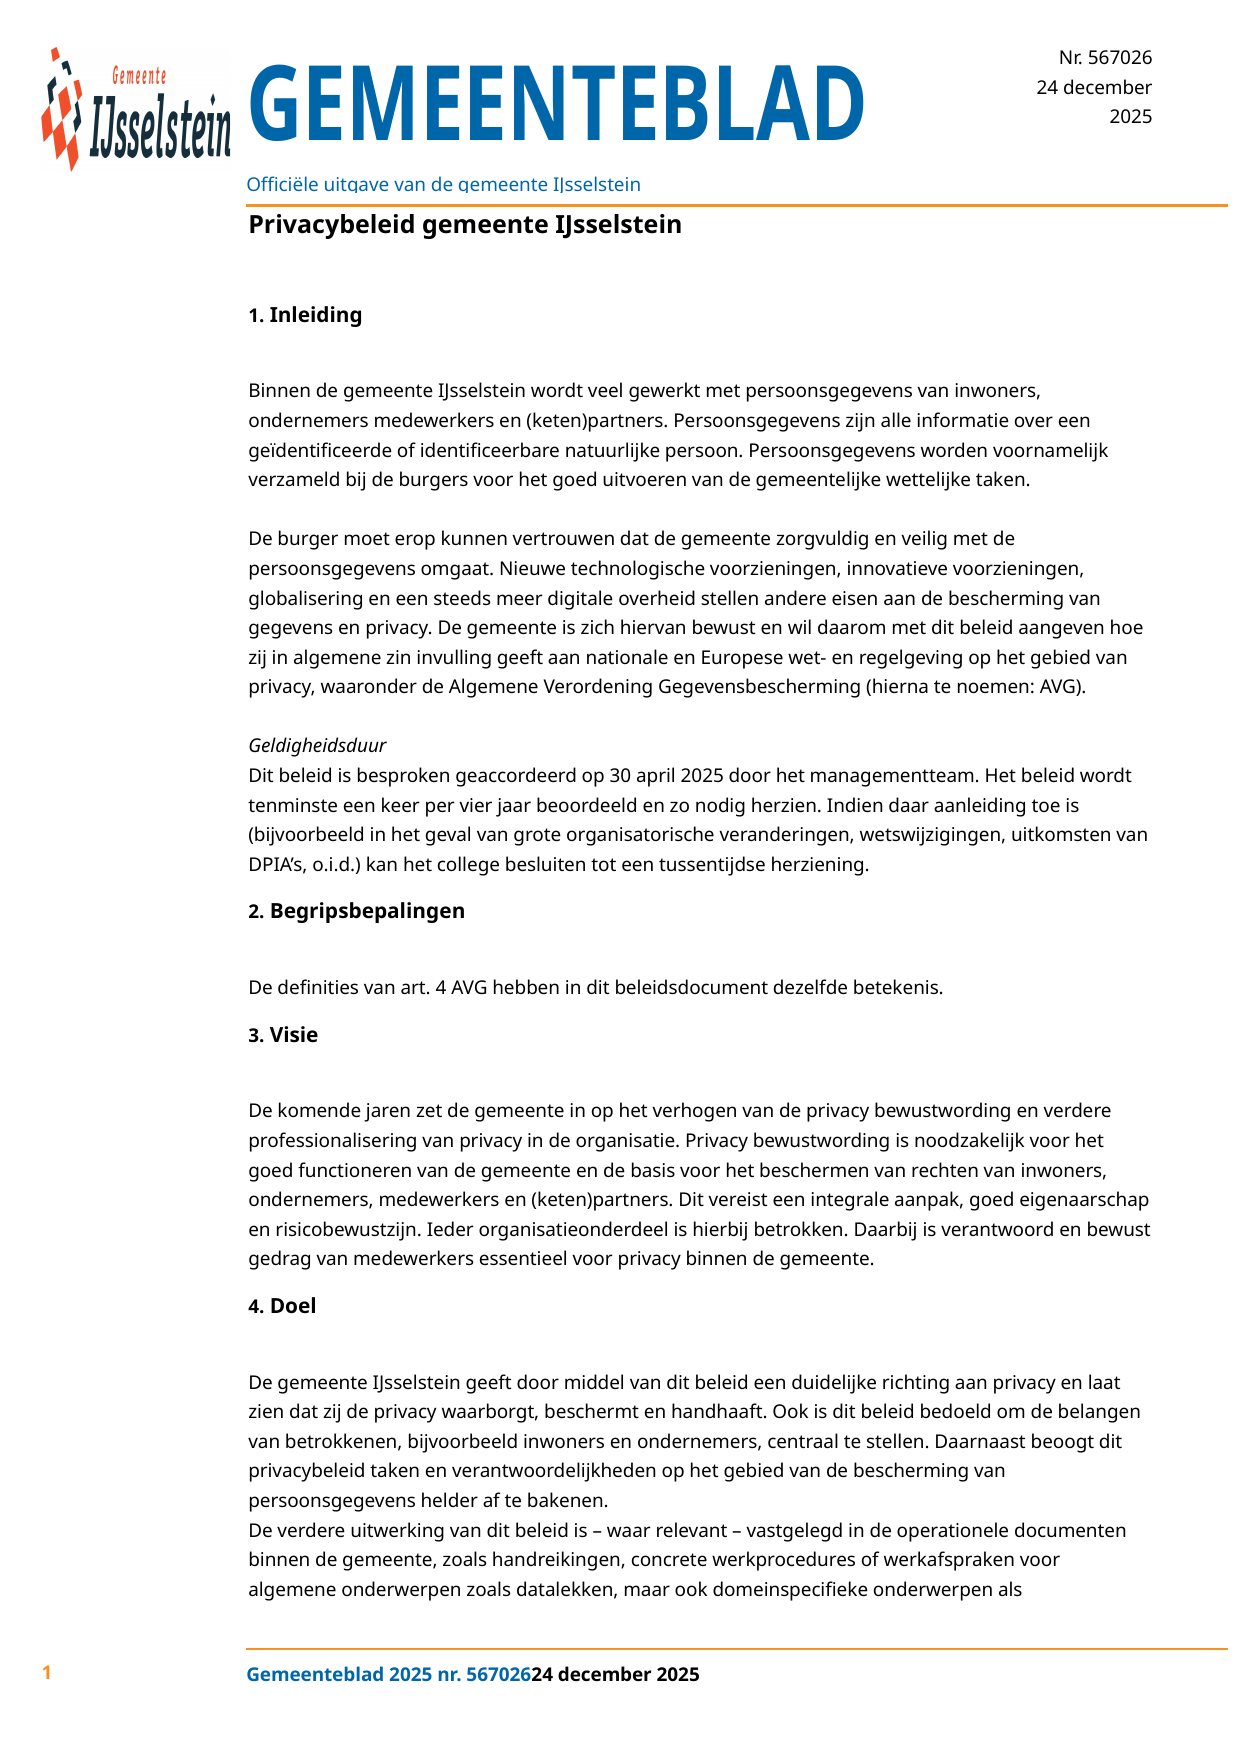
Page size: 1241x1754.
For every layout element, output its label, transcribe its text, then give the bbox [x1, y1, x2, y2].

text De burger moet erop kunnen vertrouwen dat de gemeente zorgvuldig en veilig met de persoonsgegevens omgaat. Nieuwe technologische voorzieningen, innovatieve voorzieningen, globalisering en een steeds meer digitale overheid stellen andere eisen aan de bescherming van gegevens en privacy. De gemeente is zich hiervan bewust en wil daarom met dit beleid aangeven hoe zij in algemene zin invulling geeft aan nationale en Europese wet- en regelgeving op het gebied van privacy, waaronder de Algemene Verordening Gegevensbescherming (hierna te noemen: AVG). [248, 526, 1152, 699]
text De gemeente IJsselstein geeft door middel van dit beleid een duidelijke richting aan privacy en laat zien dat zij de privacy waarborgt, beschermt en handhaaft. Ook is dit beleid bedoeld om de belangen van betrokkenen, bijvoorbeeld inwoners en ondernemers, centraal te stellen. Daarnaast beoogt dit privacybeleid taken en verantwoordelijkheden op het gebied van de bescherming van persoonsgegevens helder af te bakenen. [248, 1369, 1152, 1513]
text De definities van art. 4 AVG hebben in dit beleidsdocument dezelfde betekenis. [248, 974, 1152, 1000]
text Dit beleid is besproken geaccordeerd op 30 april 2025 door het managementteam. Het beleid wordt tenminste een keer per vier jaar beoordeeld en zo nodig herzien. Indien daar aanleiding toe is (bijvoorbeeld in het geval van grote organisatorische veranderingen, wetswijzigingen, uitkomsten van DPIA’s, o.i.d.) kan het college besluiten tot een tussentijdse herziening. [248, 762, 1152, 877]
text Privacybeleid gemeente IJsselstein [248, 207, 1152, 241]
text 1. Inleiding [248, 300, 1152, 328]
picture [41, 47, 231, 172]
text Geldigheidsduur [248, 733, 1152, 758]
text 3. Visie [248, 1020, 1152, 1048]
text 2. Begripsbepalingen [248, 897, 1152, 925]
text 4. Doel [248, 1291, 1152, 1319]
text De komende jaren zet de gemeente in op het verhogen van de privacy bewustwording en verdere professionalisering van privacy in de organisatie. Privacy bewustwording is noodzakelijk voor het goed functioneren van de gemeente en de basis voor het beschermen van rechten van inwoners, ondernemers, medewerkers en (keten)partners. Dit vereist een integrale aanpak, goed eigenaarschap en risicobewustzijn. Ieder organisatieonderdeel is hierbij betrokken. Daarbij is verantwoord en bewust gedrag van medewerkers essentieel voor privacy binnen de gemeente. [248, 1098, 1152, 1271]
text De verdere uitwerking van dit beleid is – waar relevant – vastgelegd in de operationele documenten binnen de gemeente, zoals handreikingen, concrete werkprocedures of werkafspraken voor algemene onderwerpen zoals datalekken, maar ook domeinspecifieke onderwerpen als [248, 1517, 1152, 1602]
text Binnen de gemeente IJsselstein wordt veel gewerkt met persoonsgegevens van inwoners, ondernemers medewerkers en (keten)partners. Persoonsgegevens zijn alle informatie over een geïdentificeerde of identificeerbare natuurlijke persoon. Persoonsgegevens worden voornamelijk verzameld bij de burgers voor het goed uitvoeren van de gemeentelijke wettelijke taken. [248, 378, 1152, 492]
